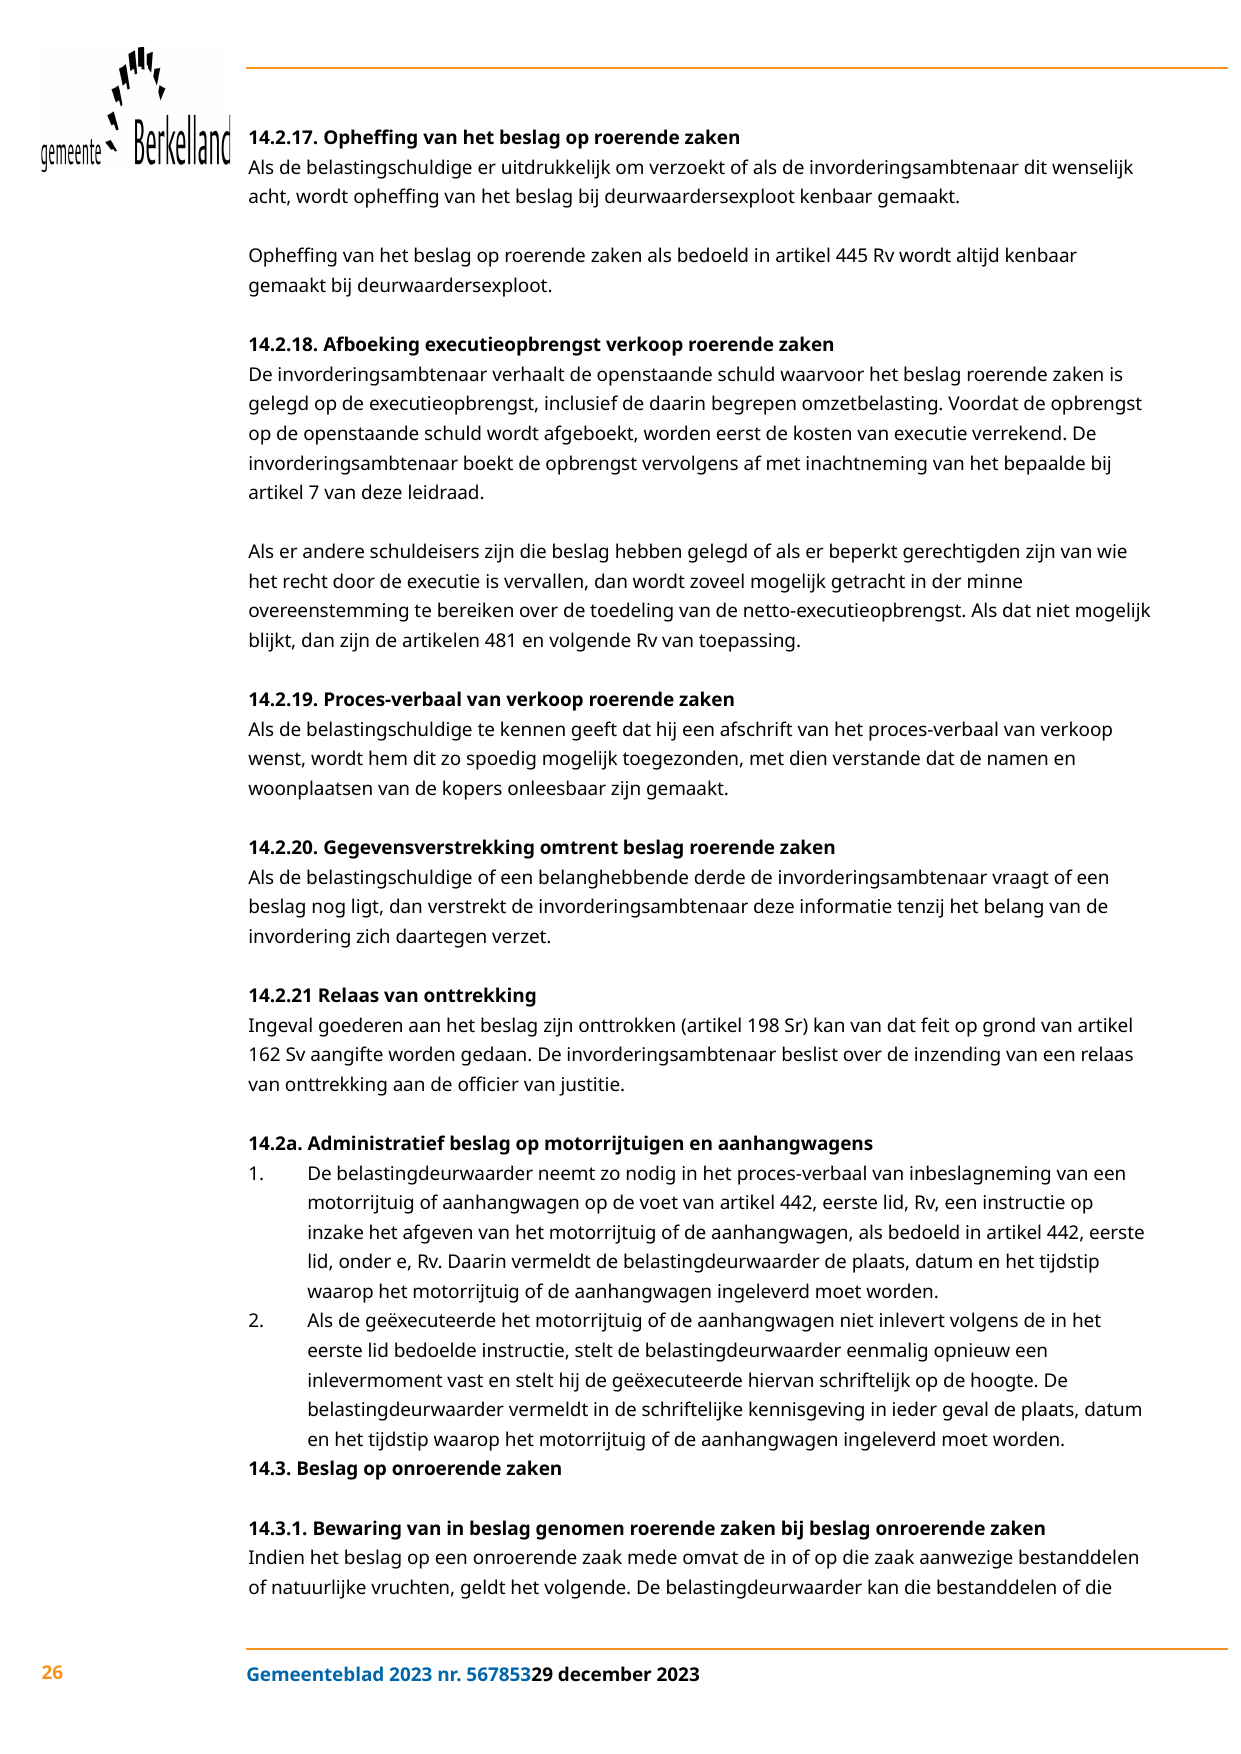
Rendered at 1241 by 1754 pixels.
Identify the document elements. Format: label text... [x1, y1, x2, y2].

text 14.2.20. Gegevensverstrekking omtrent beslag roerende zaken [248, 834, 1152, 860]
text 14.2.17. Opheffing van het beslag op roerende zaken [248, 124, 1152, 150]
text De invorderingsambtenaar verhaalt de openstaande schuld waarvoor het beslag roerende zaken is gelegd op de executieopbrengst, inclusief de daarin begrepen omzetbelasting. Voordat de opbrengst op de openstaande schuld wordt afgeboekt, worden eerst de kosten van executie verrekend. De invorderingsambtenaar boekt de opbrengst vervolgens af met inachtneming van het bepaalde bij artikel 7 van deze leidraad. [248, 361, 1152, 505]
text Als de belastingschuldige of een belanghebbende derde de invorderingsambtenaar vraagt of een beslag nog ligt, dan verstrekt de invorderingsambtenaar deze informatie tenzij het belang van de invordering zich daartegen verzet. [248, 864, 1152, 949]
text 14.3.1. Bewaring van in beslag genomen roerende zaken bij beslag onroerende zaken [248, 1515, 1152, 1541]
text 14.2.21 Relaas van onttrekking [248, 982, 1152, 1008]
text 14.3. Beslag op onroerende zaken [248, 1456, 1152, 1481]
text Opheffing van het beslag op roerende zaken als bedoeld in artikel 445 Rv wordt altijd kenbaar gemaakt bij deurwaardersexploot. [248, 243, 1152, 298]
picture [41, 47, 231, 172]
text Als de belastingschuldige te kennen geeft dat hij een afschrift van het proces-verbaal van verkoop wenst, wordt hem dit zo spoedig mogelijk toegezonden, met dien verstande dat de namen en woonplaatsen van de kopers onleesbaar zijn gemaakt. [248, 716, 1152, 801]
text 14.2.18. Afboeking executieopbrengst verkoop roerende zaken [248, 331, 1152, 357]
text Als de belastingschuldige er uitdrukkelijk om verzoekt of als de invorderingsambtenaar dit wenselijk acht, wordt opheffing van het beslag bij deurwaardersexploot kenbaar gemaakt. [248, 154, 1152, 209]
text Indien het beslag op een onroerende zaak mede omvat de in of op die zaak aanwezige bestanddelen of natuurlijke vruchten, geldt het volgende. De belastingdeurwaarder kan die bestanddelen of die [248, 1544, 1152, 1600]
list De belastingdeurwaarder neemt zo nodig in het proces-verbaal van inbeslagneming van een motorrijtuig of aanhangwagen op de voet van artikel 442, eerste lid, Rv, een instructie op inzake het afgeven van het motorrijtuig of de aanhangwagen, als bedoeld in artikel 442, eerste lid, onder e, Rv. Daarin vermeldt de belastingdeurwaarder de plaats, datum en het tijdstip waarop het motorrijtuig of de aanhangwagen ingeleverd moet worden. [248, 1160, 1152, 1304]
text Ingeval goederen aan het beslag zijn onttrokken (artikel 198 Sr) kan van dat feit op grond van artikel 162 Sv aangifte worden gedaan. De invorderingsambtenaar beslist over de inzending van een relaas van onttrekking aan de officier van justitie. [248, 1012, 1152, 1097]
text 14.2.19. Proces-verbaal van verkoop roerende zaken [248, 686, 1152, 712]
text Als er andere schuldeisers zijn die beslag hebben gelegd of als er beperkt gerechtigden zijn van wie het recht door de executie is vervallen, dan wordt zoveel mogelijk getracht in der minne overeenstemming te bereiken over de toedeling van de netto-executieopbrengst. Als dat niet mogelijk blijkt, dan zijn de artikelen 481 en volgende Rv van toepassing. [248, 538, 1152, 653]
list Als de geëxecuteerde het motorrijtuig of de aanhangwagen niet inlevert volgens de in het eerste lid bedoelde instructie, stelt de belastingdeurwaarder eenmalig opnieuw een inlevermoment vast en stelt hij de geëxecuteerde hiervan schriftelijk op de hoogte. De belastingdeurwaarder vermeldt in de schriftelijke kennisgeving in ieder geval de plaats, datum en het tijdstip waarop het motorrijtuig of de aanhangwagen ingeleverd moet worden. [248, 1308, 1152, 1452]
text 14.2a. Administratief beslag op motorrijtuigen en aanhangwagens [248, 1130, 1152, 1156]
